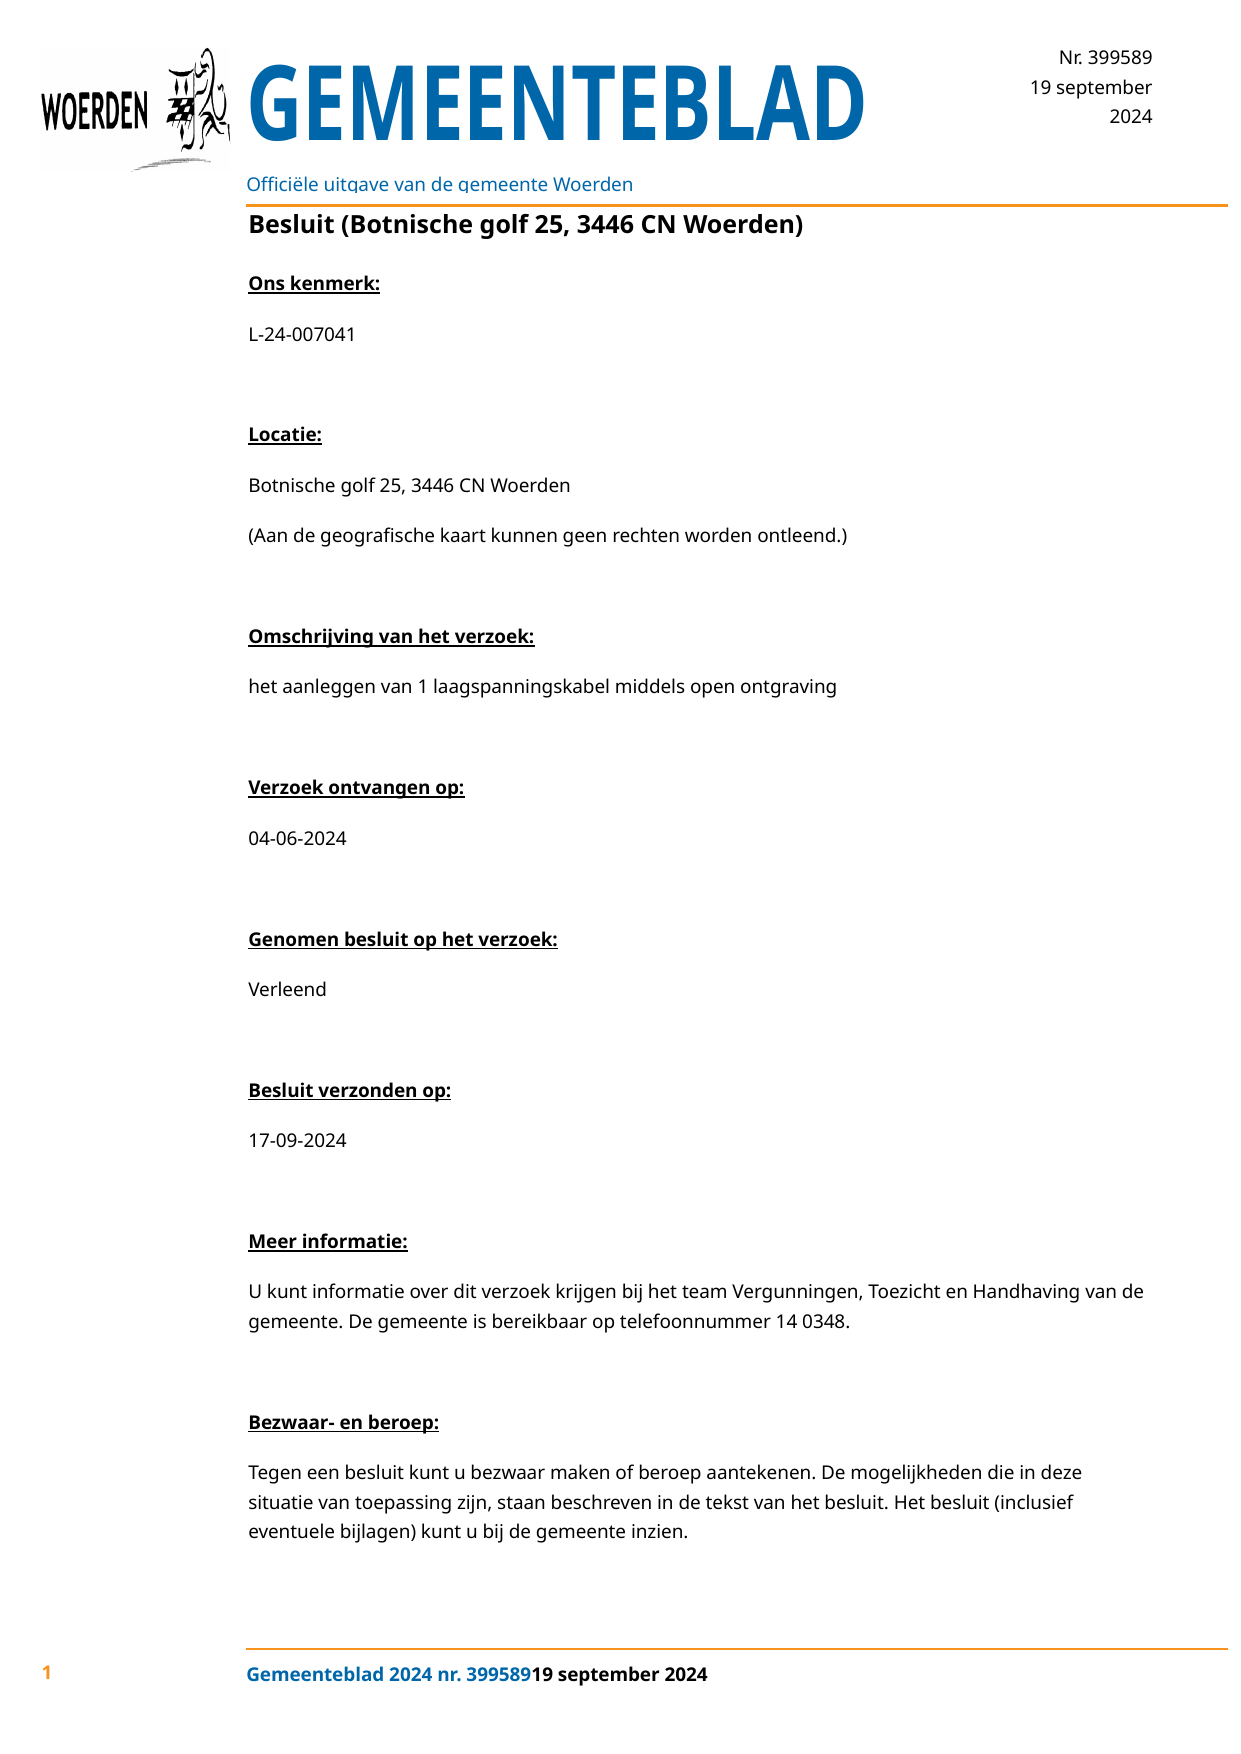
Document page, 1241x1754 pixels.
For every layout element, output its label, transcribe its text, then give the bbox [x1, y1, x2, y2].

text Genomen besluit op het verzoek: [248, 926, 1152, 951]
text het aanleggen van 1 laagspanningskabel middels open ontgraving [248, 674, 1152, 699]
text Verleend [248, 976, 1152, 1002]
text Meer informatie: [248, 1228, 1152, 1254]
text L-24-007041 [248, 321, 1152, 346]
text Besluit verzonden op: [248, 1077, 1152, 1103]
text (Aan de geografische kaart kunnen geen rechten worden ontleend.) [248, 522, 1152, 548]
text 04-06-2024 [248, 825, 1152, 851]
picture [41, 47, 231, 172]
text Bezwaar- en beroep: [248, 1409, 1152, 1435]
text Omschrijving van het verzoek: [248, 623, 1152, 649]
text Botnische golf 25, 3446 CN Woerden [248, 472, 1152, 498]
text Besluit (Botnische golf 25, 3446 CN Woerden) [248, 207, 1152, 241]
text Tegen een besluit kunt u bezwaar maken of beroep aantekenen. De mogelijkheden die in deze situatie van toepassing zijn, staan beschreven in de tekst van het besluit. Het besluit (inclusief eventuele bijlagen) kunt u bij de gemeente inzien. [248, 1459, 1152, 1544]
text Ons kenmerk: [248, 270, 1152, 296]
text Locatie: [248, 422, 1152, 447]
text U kunt informatie over dit verzoek krijgen bij het team Vergunningen, Toezicht en Handhaving van de gemeente. De gemeente is bereikbaar op telefoonnummer 14 0348. [248, 1279, 1152, 1334]
text Verzoek ontvangen op: [248, 774, 1152, 800]
text 17-09-2024 [248, 1127, 1152, 1153]
